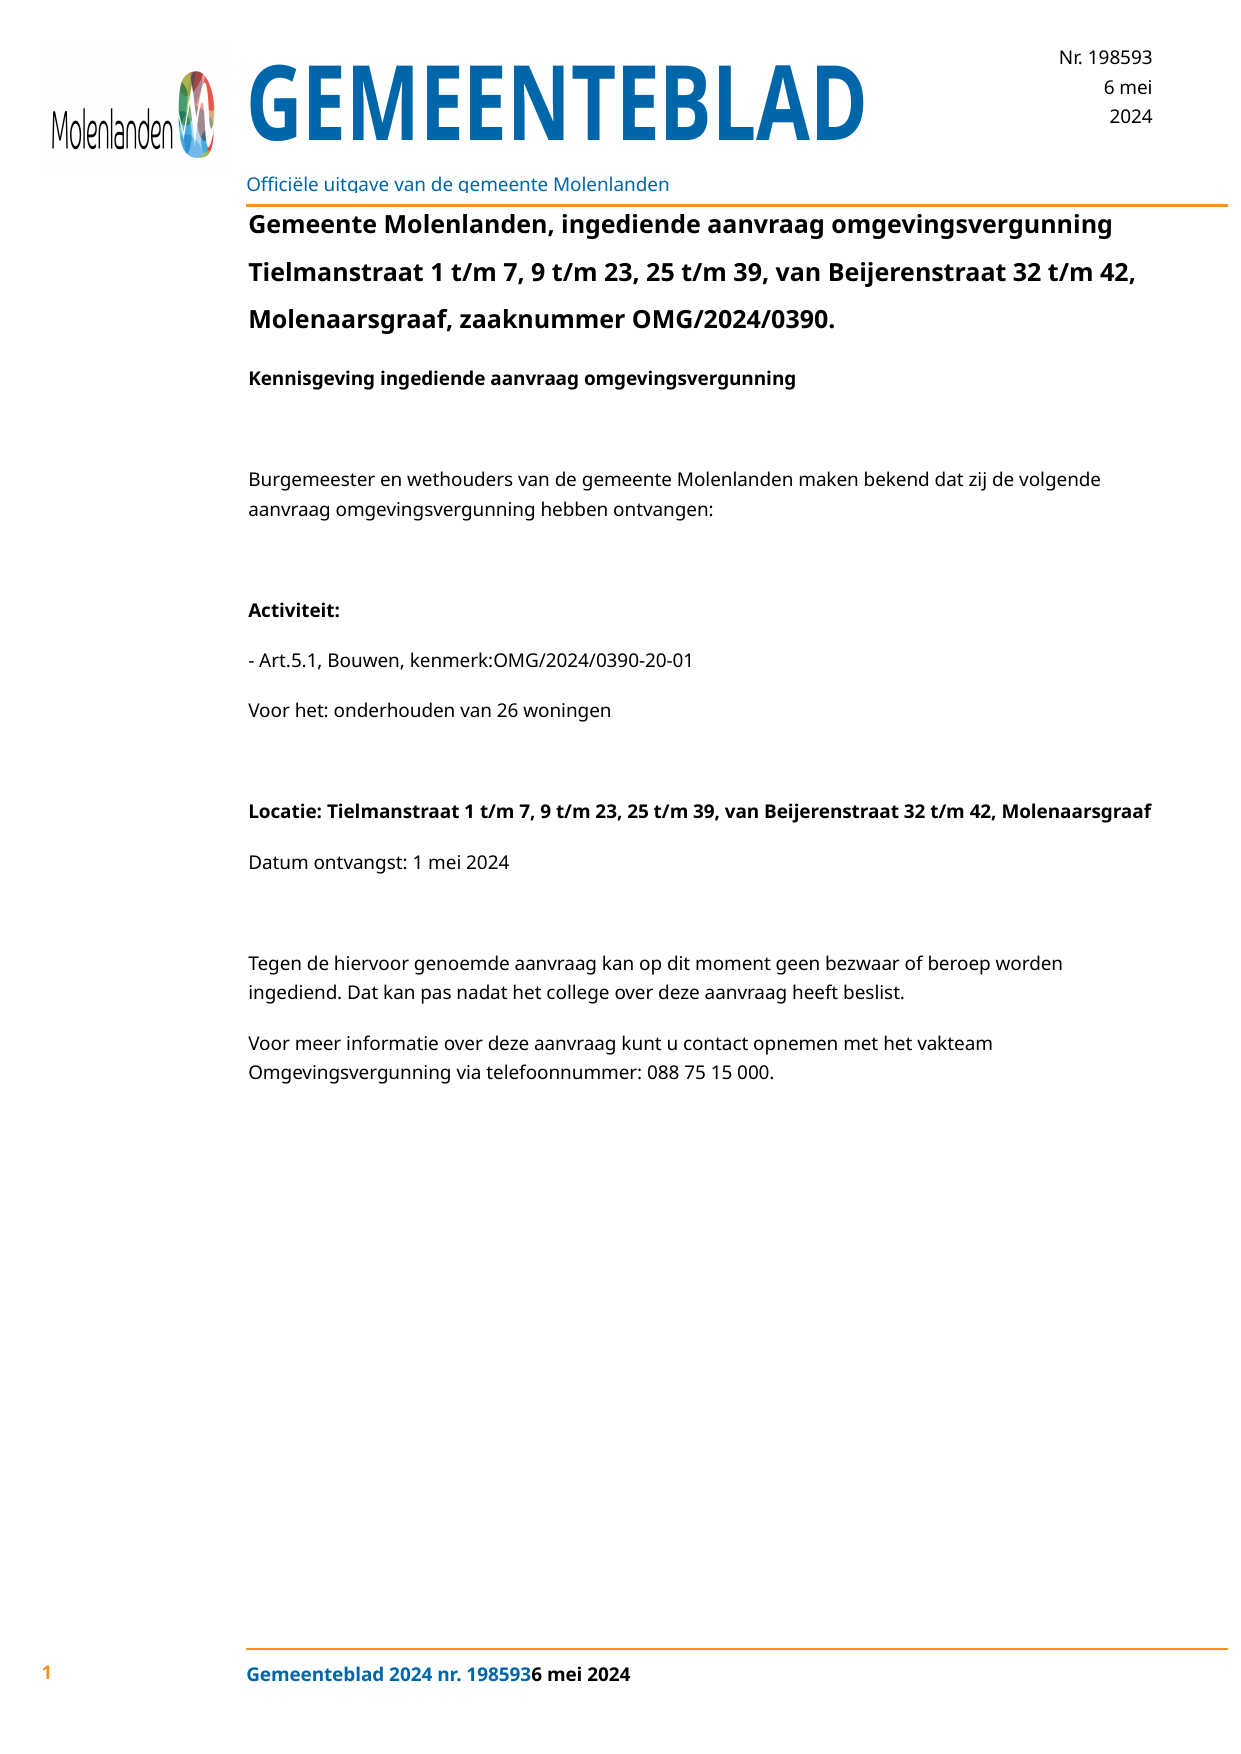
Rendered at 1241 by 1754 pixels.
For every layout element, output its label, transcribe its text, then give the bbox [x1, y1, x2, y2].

text Datum ontvangst: 1 mei 2024 [248, 849, 1152, 874]
text Voor het: onderhouden van 26 woningen [248, 698, 1152, 723]
text Burgemeester en wethouders van de gemeente Molenlanden maken bekend dat zij de volgende aanvraag omgevingsvergunning hebben ontvangen: [248, 466, 1152, 522]
picture [41, 47, 231, 172]
text Kennisgeving ingediende aanvraag omgevingsvergunning [248, 366, 1152, 391]
text Gemeente Molenlanden, ingediende aanvraag omgevingsvergunning Tielmanstraat 1 t/m 7, 9 t/m 23, 25 t/m 39, van Beijerenstraat 32 t/m 42, Molenaarsgraaf, zaaknummer OMG/2024/0390. [248, 207, 1152, 336]
text Locatie: Tielmanstraat 1 t/m 7, 9 t/m 23, 25 t/m 39, van Beijerenstraat 32 t/m 42, Molenaarsgraaf [248, 798, 1152, 824]
text Voor meer informatie over deze aanvraag kunt u contact opnemen met het vakteam Omgevingsvergunning via telefoonnummer: 088 75 15 000. [248, 1030, 1152, 1085]
text Activiteit: [248, 597, 1152, 622]
text - Art.5.1, Bouwen, kenmerk:OMG/2024/0390-20-01 [248, 647, 1152, 673]
text Tegen de hiervoor genoemde aanvraag kan op dit moment geen bezwaar of beroep worden ingediend. Dat kan pas nadat het college over deze aanvraag heeft beslist. [248, 950, 1152, 1005]
